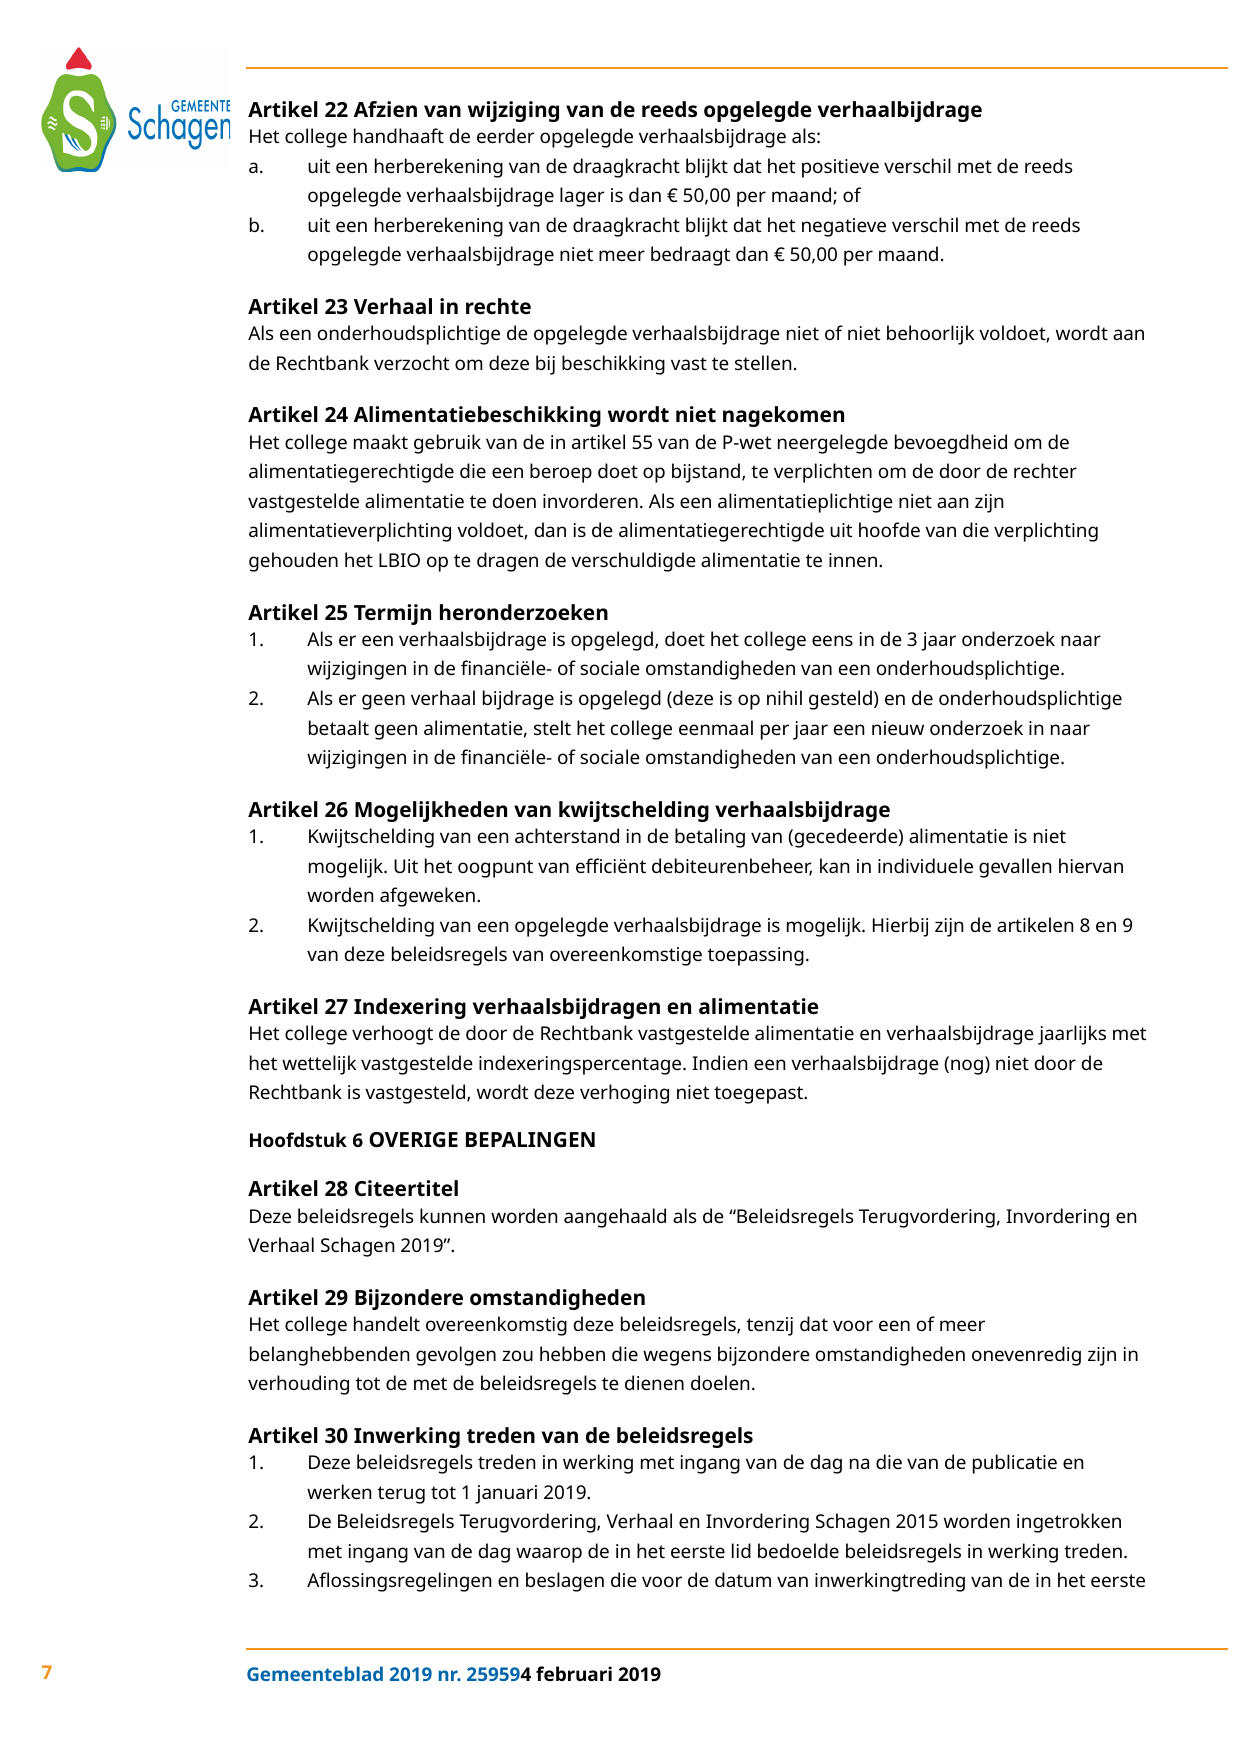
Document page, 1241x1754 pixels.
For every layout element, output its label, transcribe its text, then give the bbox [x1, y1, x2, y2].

list Kwijtschelding van een opgelegde verhaalsbijdrage is mogelijk. Hierbij zijn de artikelen 8 en 9 van deze beleidsregels van overeenkomstige toepassing. [248, 912, 1152, 967]
text Artikel 28 Citeertitel [248, 1174, 1152, 1203]
list Als er geen verhaal bijdrage is opgelegd (deze is op nihil gesteld) en de onderhoudsplichtige betaalt geen alimentatie, stelt het college eenmaal per jaar een nieuw onderzoek in naar wijzigingen in de financiële- of sociale omstandigheden van een onderhoudsplichtige. [248, 685, 1152, 770]
text Artikel 29 Bijzondere omstandigheden [248, 1283, 1152, 1311]
list uit een herberekening van de draagkracht blijkt dat het positieve verschil met de reeds opgelegde verhaalsbijdrage lager is dan € 50,00 per maand; of [248, 153, 1152, 208]
text Artikel 24 Alimentatiebeschikking wordt niet nagekomen [248, 400, 1152, 429]
text Hoofdstuk 6 OVERIGE BEPALINGEN [248, 1125, 1152, 1154]
text Als een onderhoudsplichtige de opgelegde verhaalsbijdrage niet of niet behoorlijk voldoet, wordt aan de Rechtbank verzocht om deze bij beschikking vast te stellen. [248, 320, 1152, 376]
text Het college maakt gebruik van de in artikel 55 van de P-wet neergelegde bevoegdheid om de alimentatiegerechtigde die een beroep doet op bijstand, te verplichten om de door de rechter vastgestelde alimentatie te doen invorderen. Als een alimentatieplichtige niet aan zijn alimentatieverplichting voldoet, dan is de alimentatiegerechtigde uit hoofde van die verplichting gehouden het LBIO op te dragen de verschuldigde alimentatie te innen. [248, 429, 1152, 573]
list Aflossingsregelingen en beslagen die voor de datum van inwerkingtreding van de in het eerste [248, 1568, 1152, 1593]
text Artikel 23 Verhaal in rechte [248, 292, 1152, 320]
text Het college verhoogt de door de Rechtbank vastgestelde alimentatie en verhaalsbijdrage jaarlijks met het wettelijk vastgestelde indexeringspercentage. Indien een verhaalsbijdrage (nog) niet door de Rechtbank is vastgesteld, wordt deze verhoging niet toegepast. [248, 1020, 1152, 1105]
list uit een herberekening van de draagkracht blijkt dat het negatieve verschil met de reeds opgelegde verhaalsbijdrage niet meer bedraagt dan € 50,00 per maand. [248, 212, 1152, 267]
text Het college handhaaft de eerder opgelegde verhaalsbijdrage als: [248, 123, 1152, 149]
list De Beleidsregels Terugvordering, Verhaal en Invordering Schagen 2015 worden ingetrokken met ingang van de dag waarop de in het eerste lid bedoelde beleidsregels in werking treden. [248, 1508, 1152, 1564]
list Deze beleidsregels treden in werking met ingang van de dag na die van de publicatie en werken terug tot 1 januari 2019. [248, 1449, 1152, 1505]
text Het college handelt overeenkomstig deze beleidsregels, tenzij dat voor een of meer belanghebbenden gevolgen zou hebben die wegens bijzondere omstandigheden onevenredig zijn in verhouding tot de met de beleidsregels te dienen doelen. [248, 1311, 1152, 1396]
list Als er een verhaalsbijdrage is opgelegd, doet het college eens in de 3 jaar onderzoek naar wijzigingen in de financiële- of sociale omstandigheden van een onderhoudsplichtige. [248, 626, 1152, 681]
text Deze beleidsregels kunnen worden aangehaald als de “Beleidsregels Terugvordering, Invordering en Verhaal Schagen 2019”. [248, 1203, 1152, 1258]
picture [41, 47, 231, 172]
text Artikel 26 Mogelijkheden van kwijtschelding verhaalsbijdrage [248, 795, 1152, 823]
text Artikel 25 Termijn heronderzoeken [248, 598, 1152, 626]
list Kwijtschelding van een achterstand in de betaling van (gecedeerde) alimentatie is niet mogelijk. Uit het oogpunt van efficiënt debiteurenbeheer, kan in individuele gevallen hiervan worden afgeweken. [248, 823, 1152, 908]
text Artikel 30 Inwerking treden van de beleidsregels [248, 1421, 1152, 1449]
text Artikel 22 Afzien van wijziging van de reeds opgelegde verhaalbijdrage [248, 95, 1152, 123]
text Artikel 27 Indexering verhaalsbijdragen en alimentatie [248, 992, 1152, 1020]
